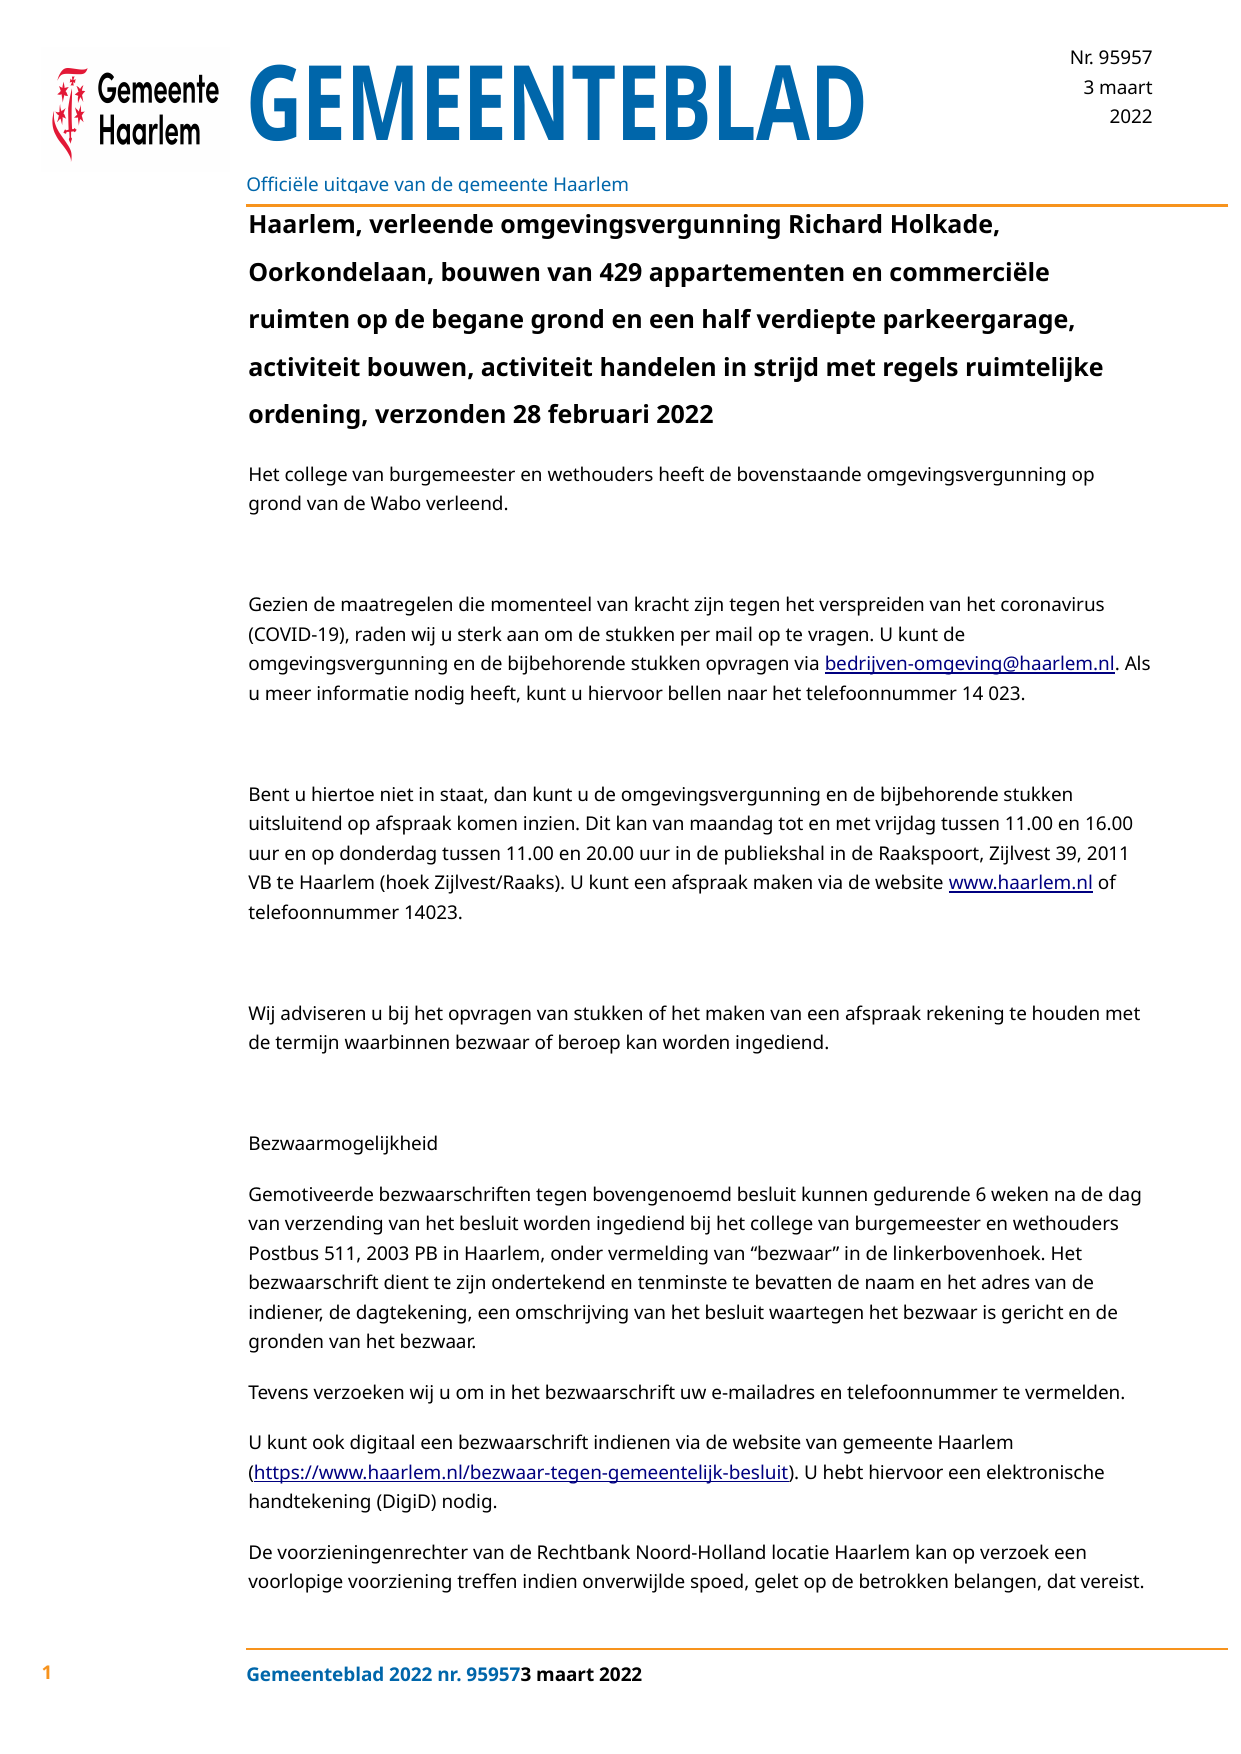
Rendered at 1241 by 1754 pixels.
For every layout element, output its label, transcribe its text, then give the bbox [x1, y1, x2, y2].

text Wij adviseren u bij het opvragen van stukken of het maken van een afspraak rekening te houden met de termijn waarbinnen bezwaar of beroep kan worden ingediend. [248, 1000, 1152, 1055]
text U kunt ook digitaal een bezwaarschrift indienen via de website van gemeente Haarlem (https://www.haarlem.nl/bezwaar-tegen-gemeentelijk-besluit). U hebt hiervoor een elektronische handtekening (DigiD) nodig. [248, 1429, 1152, 1514]
picture [41, 47, 231, 172]
text Bent u hiertoe niet in staat, dan kunt u de omgevingsvergunning en de bijbehorende stukken uitsluitend op afspraak komen inzien. Dit kan van maandag tot en met vrijdag tussen 11.00 en 16.00 uur en op donderdag tussen 11.00 en 20.00 uur in de publiekshal in de Raakspoort, Zijlvest 39, 2011 VB te Haarlem (hoek Zijlvest/Raaks). U kunt een afspraak maken via de website www.haarlem.nl of telefoonnummer 14023. [248, 781, 1152, 925]
text Haarlem, verleende omgevingsvergunning Richard Holkade, Oorkondelaan, bouwen van 429 appartementen en commerciële ruimten op de begane grond en een half verdiepte parkeergarage, activiteit bouwen, activiteit handelen in strijd met regels ruimtelijke ordening, verzonden 28 februari 2022 [248, 207, 1152, 431]
text Gemotiveerde bezwaarschriften tegen bovengenoemd besluit kunnen gedurende 6 weken na de dag van verzending van het besluit worden ingediend bij het college van burgemeester en wethouders Postbus 511, 2003 PB in Haarlem, onder vermelding van “bezwaar” in de linkerbovenhoek. Het bezwaarschrift dient te zijn ondertekend en tenminste te bevatten de naam en het adres van de indiener, de dagtekening, een omschrijving van het besluit waartegen het bezwaar is gericht en de gronden van het bezwaar. [248, 1181, 1152, 1354]
text Tevens verzoeken wij u om in het bezwaarschrift uw e-mailadres en telefoonnummer te vermelden. [248, 1379, 1152, 1405]
text De voorzieningenrechter van de Rechtbank Noord-Holland locatie Haarlem kan op verzoek een voorlopige voorziening treffen indien onverwijlde spoed, gelet op de betrokken belangen, dat vereist. [248, 1539, 1152, 1594]
text Gezien de maatregelen die momenteel van kracht zijn tegen het verspreiden van het coronavirus (COVID-19), raden wij u sterk aan om de stukken per mail op te vragen. U kunt de omgevingsvergunning en de bijbehorende stukken opvragen via bedrijven-omgeving@haarlem.nl. Als u meer informatie nodig heeft, kunt u hiervoor bellen naar het telefoonnummer 14 023. [248, 591, 1152, 706]
text Het college van burgemeester en wethouders heeft de bovenstaande omgevingsvergunning op grond van de Wabo verleend. [248, 461, 1152, 516]
text Bezwaarmogelijkheid [248, 1130, 1152, 1156]
